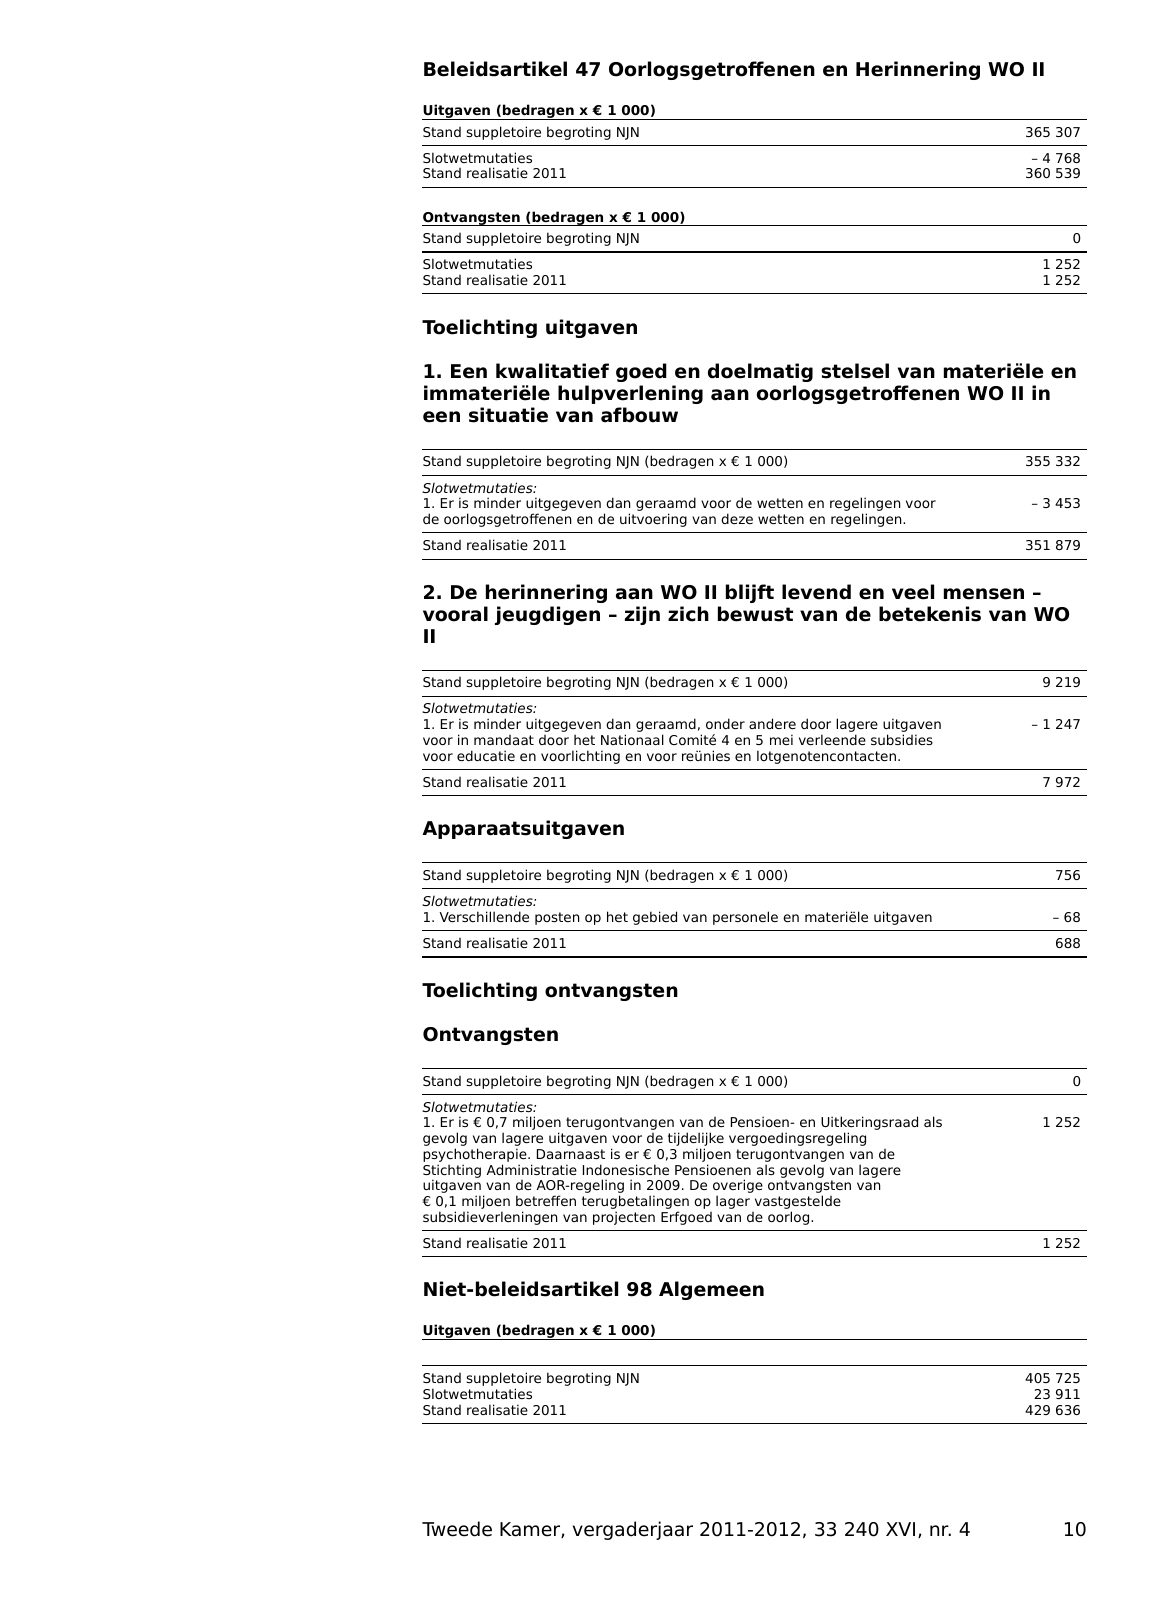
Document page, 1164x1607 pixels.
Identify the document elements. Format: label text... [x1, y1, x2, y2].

table_cell [422, 1340, 1087, 1365]
table_cell 405 725 [954, 1366, 1087, 1387]
table_cell 7 972 [954, 770, 1087, 795]
table_cell [954, 697, 1087, 717]
table_cell 1. Er is minder uitgegeven dan geraamd voor de wetten en regelingen voor de oorlogsgetroffenen en de uitvoering van deze wetten en regelingen. [422, 496, 954, 532]
table_cell 23 911 [954, 1387, 1087, 1402]
table_cell 360 539 [954, 166, 1087, 187]
table_cell Slotwetmutaties [422, 146, 954, 166]
table_cell 1 252 [954, 273, 1087, 293]
subtitle 2. De herinnering aan WO II blijft levend en veel mensen – vooral jeugdigen – zijn zich bewust van de betekenis van WO II [422, 582, 1087, 648]
table_cell Stand suppletoire begroting NJN [422, 226, 954, 251]
table_header 756 [954, 863, 1087, 888]
table_cell 688 [954, 931, 1087, 956]
table_cell Stand suppletoire begroting NJN [422, 120, 954, 145]
table_header Stand suppletoire begroting NJN (bedragen x € 1 000) [422, 1069, 954, 1094]
table_cell Stand suppletoire begroting NJN [422, 1366, 954, 1387]
table_cell 351 879 [954, 533, 1087, 558]
table_cell 1. Verschillende posten op het gebied van personele en materiële uitgaven [422, 910, 954, 930]
table_cell 429 636 [954, 1402, 1087, 1423]
table_cell – 68 [954, 910, 1087, 930]
table_cell Slotwetmutaties: [422, 1095, 954, 1115]
table_cell Slotwetmutaties [422, 1387, 954, 1402]
table_header 9 219 [954, 671, 1087, 696]
table_cell Stand realisatie 2011 [422, 273, 954, 293]
table_cell Stand realisatie 2011 [422, 931, 954, 956]
table_cell 1. Er is € 0,7 miljoen terugontvangen van de Pensioen- en Uitkeringsraad als gevolg van lagere uitgaven voor de tijdelijke vergoedingsregeling psychotherapie. Daarnaast is er € 0,3 miljoen terugontvangen van de Stichting Administratie Indonesische Pensioenen als gevolg van lagere uitgaven van de AOR-regeling in 2009. De overige ontvangsten van € 0,1 miljoen betreffen terugbetalingen op lager vastgestelde subsidieverleningen van projecten Erfgoed van de oorlog. [422, 1115, 954, 1230]
table_cell 1 252 [954, 1115, 1087, 1230]
table_cell Stand realisatie 2011 [422, 1402, 954, 1423]
subtitle 1. Een kwalitatief goed en doelmatig stelsel van materiële en immateriële hulpverlening aan oorlogsgetroffenen WO II in een situatie van afbouw [422, 361, 1087, 427]
table_header Ontvangsten (bedragen x € 1 000) [422, 210, 1087, 225]
table_header Stand suppletoire begroting NJN (bedragen x € 1 000) [422, 450, 954, 475]
table_cell [954, 889, 1087, 910]
table_cell Slotwetmutaties: [422, 476, 954, 496]
table_cell [954, 476, 1087, 496]
table_cell Stand realisatie 2011 [422, 770, 954, 795]
table_cell Stand realisatie 2011 [422, 533, 954, 558]
subtitle Beleidsartikel 47 Oorlogsgetroffenen en Herinnering WO II [422, 59, 1087, 81]
subtitle Apparaatsuitgaven [422, 818, 1087, 840]
subtitle Toelichting ontvangsten [422, 979, 1087, 1002]
subtitle Toelichting uitgaven [422, 317, 1087, 338]
table_cell Stand realisatie 2011 [422, 1231, 954, 1256]
table_header Stand suppletoire begroting NJN (bedragen x € 1 000) [422, 863, 954, 888]
table_cell – 3 453 [954, 496, 1087, 532]
table_header Uitgaven (bedragen x € 1 000) [422, 103, 1087, 119]
table_cell 1 252 [954, 253, 1087, 273]
table_header Stand suppletoire begroting NJN (bedragen x € 1 000) [422, 671, 954, 696]
subtitle Ontvangsten [422, 1024, 1087, 1046]
table_cell 0 [954, 226, 1087, 251]
table_cell Slotwetmutaties [422, 253, 954, 273]
table_cell Stand realisatie 2011 [422, 166, 954, 187]
table_cell Slotwetmutaties: [422, 697, 954, 717]
table_cell Slotwetmutaties: [422, 889, 954, 910]
table_header Uitgaven (bedragen x € 1 000) [422, 1323, 1087, 1339]
table_cell 365 307 [954, 120, 1087, 145]
table_cell – 4 768 [954, 146, 1087, 166]
table_cell 1. Er is minder uitgegeven dan geraamd, onder andere door lagere uitgaven voor in mandaat door het Nationaal Comité 4 en 5 mei verleende subsidies voor educatie en voorlichting en voor reünies en lotgenotencontacten. [422, 717, 954, 769]
table_header 0 [954, 1069, 1087, 1094]
subtitle Niet-beleidsartikel 98 Algemeen [422, 1279, 1087, 1301]
table_cell 1 252 [954, 1231, 1087, 1256]
table_cell – 1 247 [954, 717, 1087, 769]
table_header 355 332 [954, 450, 1087, 475]
table_cell [954, 1095, 1087, 1115]
